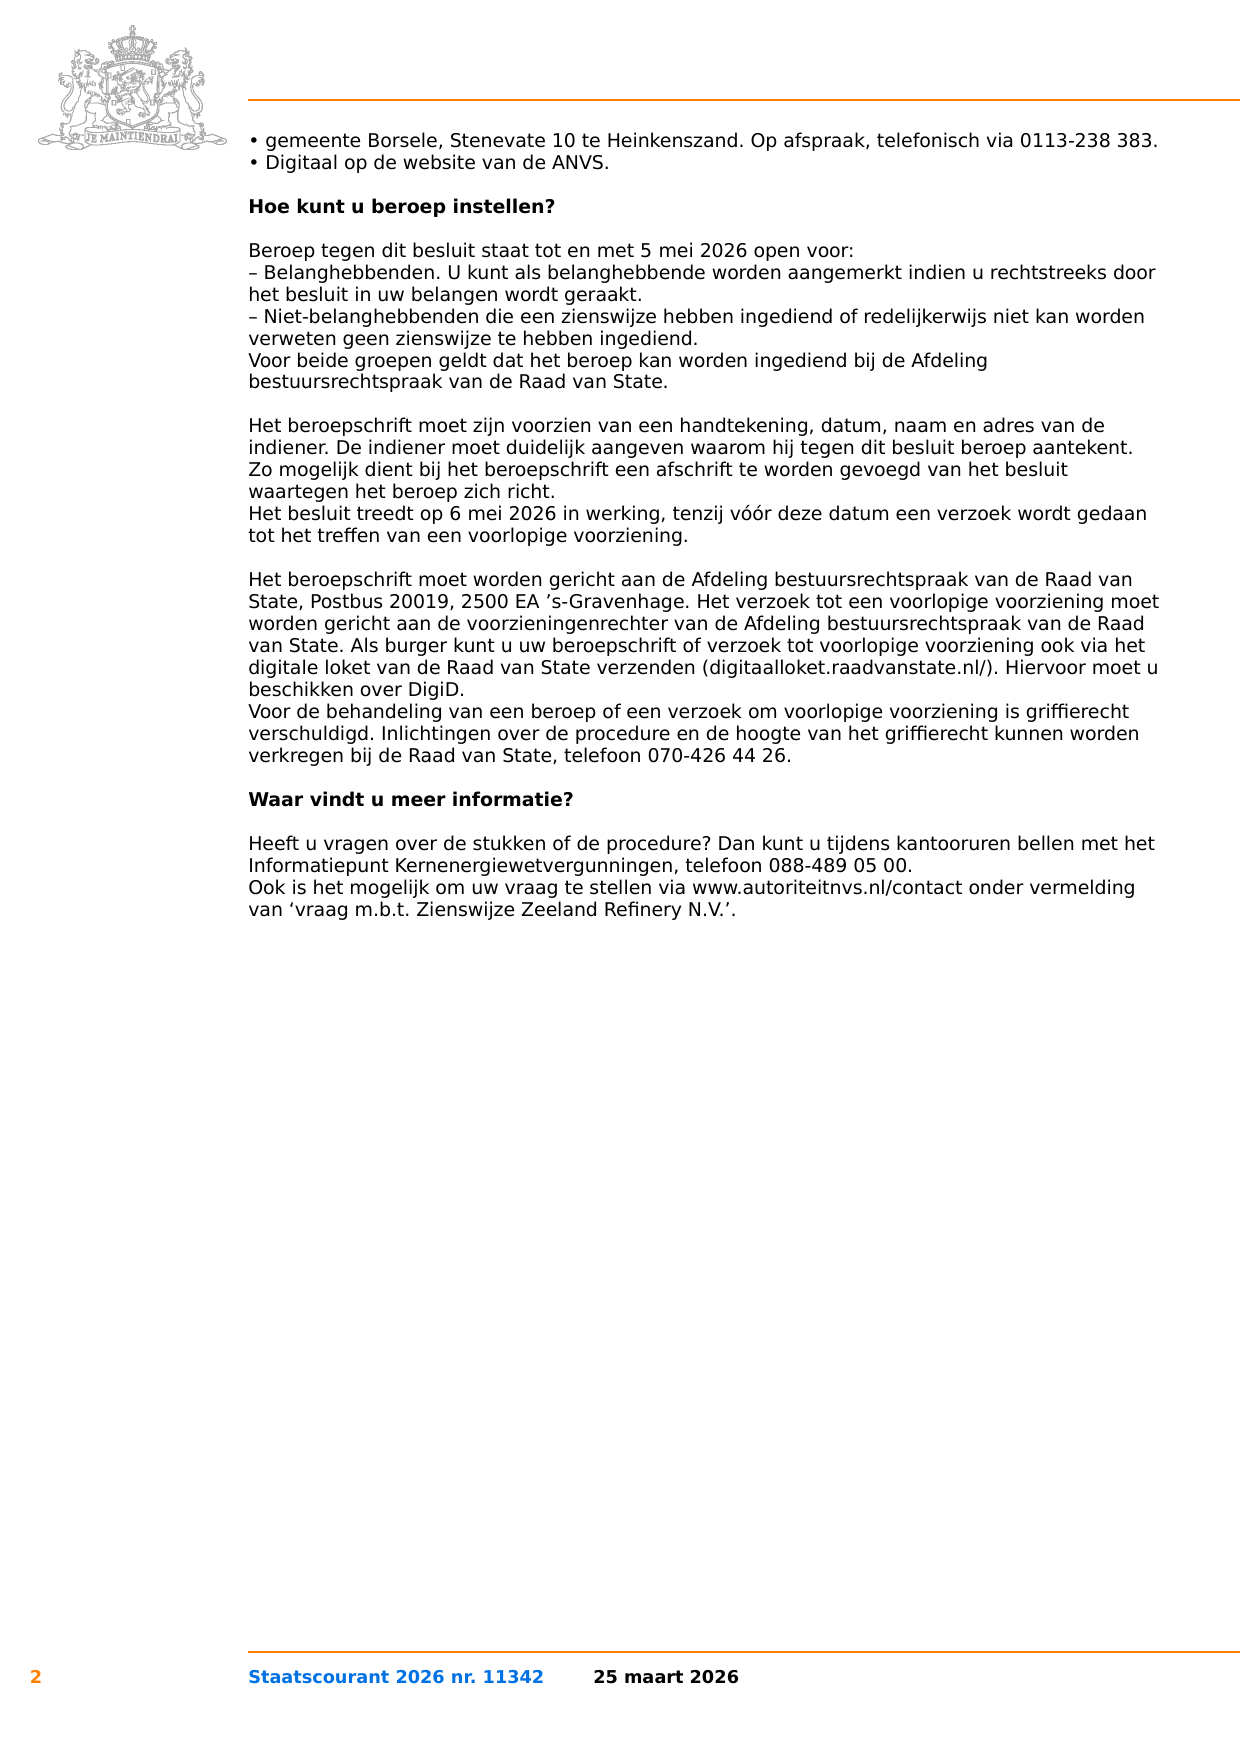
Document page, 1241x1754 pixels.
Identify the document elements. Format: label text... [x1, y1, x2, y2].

text Ook is het mogelijk om uw vraag te stellen via www.autoriteitnvs.nl/contact onder vermelding van ‘vraag m.b.t. Zienswijze Zeeland Refinery N.V.’. [248, 877, 1163, 921]
subtitle Waar vindt u meer informatie? [248, 789, 1163, 811]
subtitle Hoe kunt u beroep instellen? [248, 196, 1163, 218]
text Voor de behandeling van een beroep of een verzoek om voorlopige voorziening is griffierecht verschuldigd. Inlichtingen over de procedure en de hoogte van het griffierecht kunnen worden verkregen bij de Raad van State, telefoon 070-426 44 26. [248, 701, 1163, 767]
text Heeft u vragen over de stukken of de procedure? Dan kunt u tijdens kantooruren bellen met het Informatiepunt Kernenergiewetvergunningen, telefoon 088-489 05 00. [248, 833, 1163, 877]
picture [38, 25, 227, 150]
text – Belanghebbenden. U kunt als belanghebbende worden aangemerkt indien u rechtstreeks door het besluit in uw belangen wordt geraakt. [248, 262, 1163, 306]
text • Digitaal op de website van de ANVS. [248, 152, 1163, 174]
text Het besluit treedt op 6 mei 2026 in werking, tenzij vóór deze datum een verzoek wordt gedaan tot het treffen van een voorlopige voorziening. [248, 503, 1163, 547]
text Beroep tegen dit besluit staat tot en met 5 mei 2026 open voor: [248, 239, 1163, 262]
text Het beroepschrift moet zijn voorzien van een handtekening, datum, naam en adres van de indiener. De indiener moet duidelijk aangeven waarom hij tegen dit besluit beroep aantekent. Zo mogelijk dient bij het beroepschrift een afschrift te worden gevoegd van het besluit waartegen het beroep zich richt. [248, 415, 1163, 503]
text Voor beide groepen geldt dat het beroep kan worden ingediend bij de Afdeling bestuursrechtspraak van de Raad van State. [248, 349, 1163, 393]
text – Niet-belanghebbenden die een zienswijze hebben ingediend of redelijkerwijs niet kan worden verweten geen zienswijze te hebben ingediend. [248, 306, 1163, 349]
text Het beroepschrift moet worden gericht aan de Afdeling bestuursrechtspraak van de Raad van State, Postbus 20019, 2500 EA ’s-Gravenhage. Het verzoek tot een voorlopige voorziening moet worden gericht aan de voorzieningenrechter van de Afdeling bestuursrechtspraak van de Raad van State. Als burger kunt u uw beroepschrift of verzoek tot voorlopige voorziening ook via het digitale loket van de Raad van State verzenden (digitaalloket.raadvanstate.nl/). Hiervoor moet u beschikken over DigiD. [248, 569, 1163, 701]
text • gemeente Borsele, Stenevate 10 te Heinkenszand. Op afspraak, telefonisch via 0113-238 383. [248, 130, 1163, 152]
